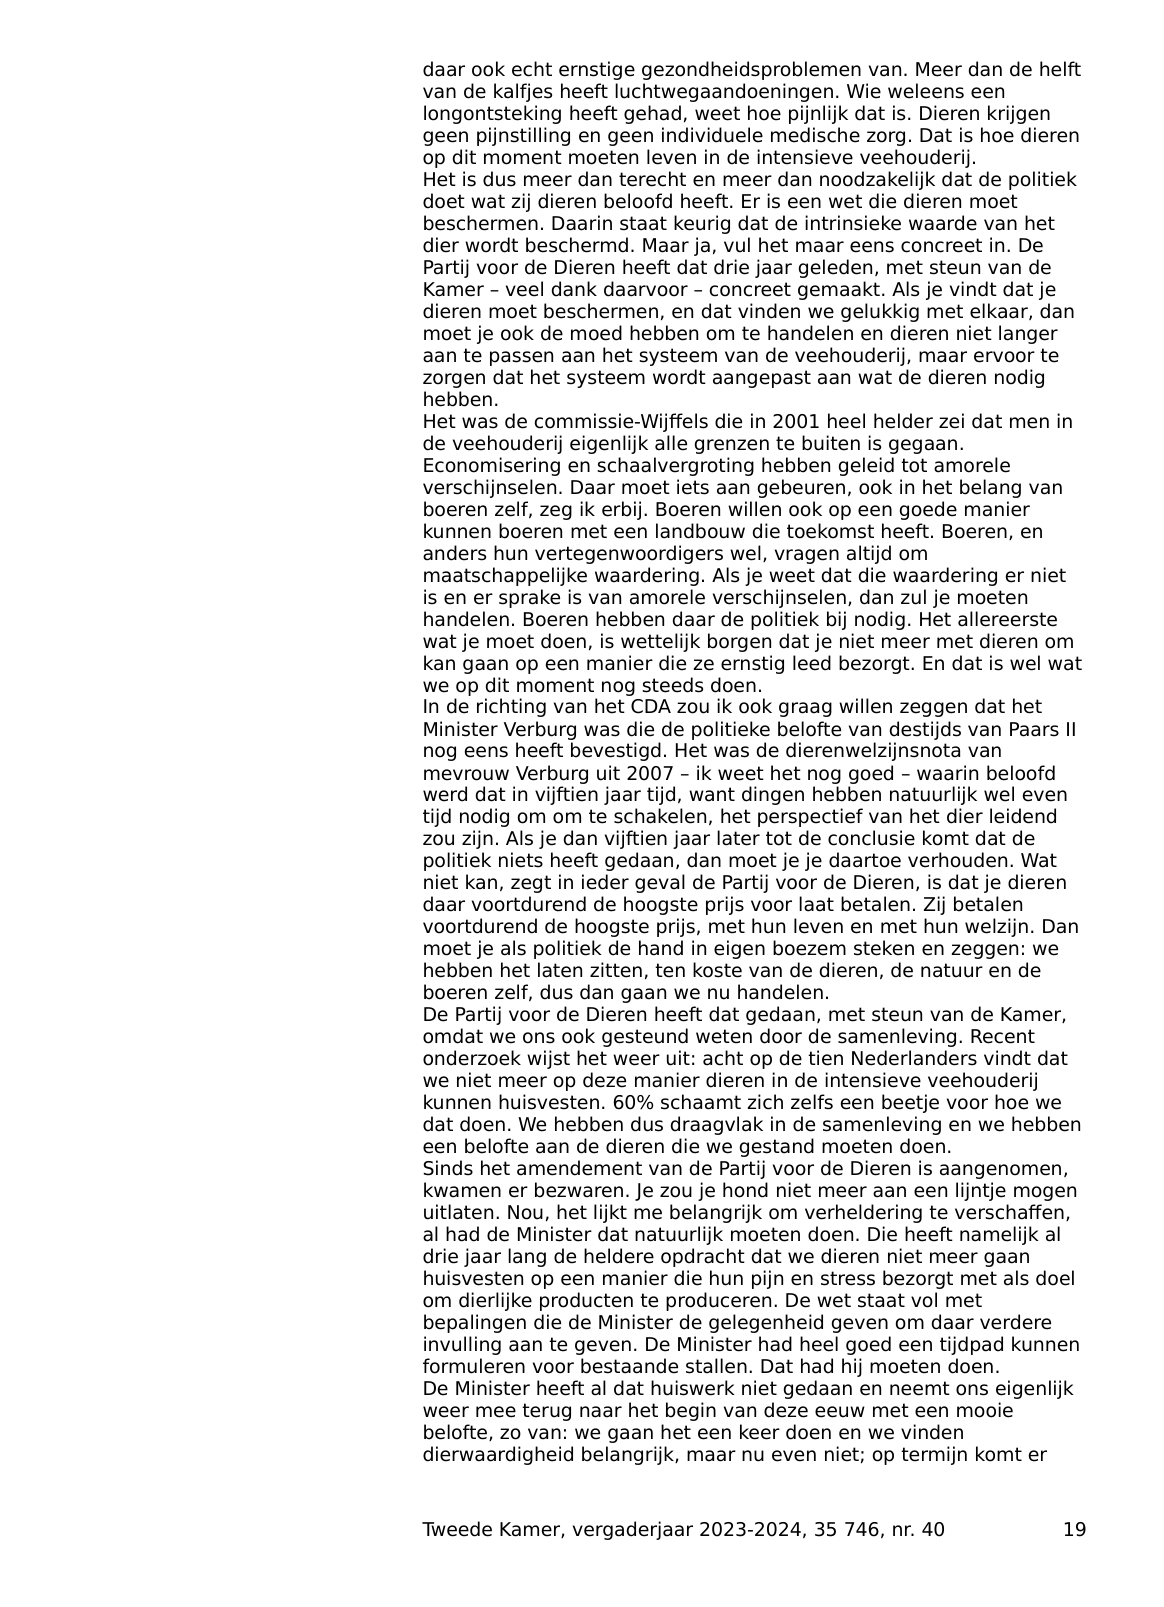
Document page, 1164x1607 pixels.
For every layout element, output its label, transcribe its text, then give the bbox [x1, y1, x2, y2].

text De Partij voor de Dieren heeft dat gedaan, met steun van de Kamer, omdat we ons ook gesteund weten door de samenleving. Recent onderzoek wijst het weer uit: acht op de tien Nederlanders vindt dat we niet meer op deze manier dieren in de intensieve veehouderij kunnen huisvesten. 60% schaamt zich zelfs een beetje voor hoe we dat doen. We hebben dus draagvlak in de samenleving en we hebben een belofte aan de dieren die we gestand moeten doen. [422, 1004, 1087, 1158]
text daar ook echt ernstige gezondheidsproblemen van. Meer dan de helft van de kalfjes heeft luchtwegaandoeningen. Wie weleens een longontsteking heeft gehad, weet hoe pijnlijk dat is. Dieren krijgen geen pijnstilling en geen individuele medische zorg. Dat is hoe dieren op dit moment moeten leven in de intensieve veehouderij. [422, 59, 1087, 169]
text De Minister heeft al dat huiswerk niet gedaan en neemt ons eigenlijk weer mee terug naar het begin van deze eeuw met een mooie belofte, zo van: we gaan het een keer doen en we vinden dierwaardigheid belangrijk, maar nu even niet; op termijn komt er [422, 1378, 1087, 1466]
text In de richting van het CDA zou ik ook graag willen zeggen dat het Minister Verburg was die de politieke belofte van destijds van Paars II nog eens heeft bevestigd. Het was de dierenwelzijnsnota van mevrouw Verburg uit 2007 – ik weet het nog goed – waarin beloofd werd dat in vijftien jaar tijd, want dingen hebben natuurlijk wel even tijd nodig om om te schakelen, het perspectief van het dier leidend zou zijn. Als je dan vijftien jaar later tot de conclusie komt dat de politiek niets heeft gedaan, dan moet je je daartoe verhouden. Wat niet kan, zegt in ieder geval de Partij voor de Dieren, is dat je dieren daar voortdurend de hoogste prijs voor laat betalen. Zij betalen voortdurend de hoogste prijs, met hun leven en met hun welzijn. Dan moet je als politiek de hand in eigen boezem steken en zeggen: we hebben het laten zitten, ten koste van de dieren, de natuur en de boeren zelf, dus dan gaan we nu handelen. [422, 696, 1087, 1004]
text Het was de commissie-Wijffels die in 2001 heel helder zei dat men in de veehouderij eigenlijk alle grenzen te buiten is gegaan. Economisering en schaalvergroting hebben geleid tot amorele verschijnselen. Daar moet iets aan gebeuren, ook in het belang van boeren zelf, zeg ik erbij. Boeren willen ook op een goede manier kunnen boeren met een landbouw die toekomst heeft. Boeren, en anders hun vertegenwoordigers wel, vragen altijd om maatschappelijke waardering. Als je weet dat die waardering er niet is en er sprake is van amorele verschijnselen, dan zul je moeten handelen. Boeren hebben daar de politiek bij nodig. Het allereerste wat je moet doen, is wettelijk borgen dat je niet meer met dieren om kan gaan op een manier die ze ernstig leed bezorgt. En dat is wel wat we op dit moment nog steeds doen. [422, 411, 1087, 696]
text Het is dus meer dan terecht en meer dan noodzakelijk dat de politiek doet wat zij dieren beloofd heeft. Er is een wet die dieren moet beschermen. Daarin staat keurig dat de intrinsieke waarde van het dier wordt beschermd. Maar ja, vul het maar eens concreet in. De Partij voor de Dieren heeft dat drie jaar geleden, met steun van de Kamer – veel dank daarvoor – concreet gemaakt. Als je vindt dat je dieren moet beschermen, en dat vinden we gelukkig met elkaar, dan moet je ook de moed hebben om te handelen en dieren niet langer aan te passen aan het systeem van de veehouderij, maar ervoor te zorgen dat het systeem wordt aangepast aan wat de dieren nodig hebben. [422, 169, 1087, 411]
text Sinds het amendement van de Partij voor de Dieren is aangenomen, kwamen er bezwaren. Je zou je hond niet meer aan een lijntje mogen uitlaten. Nou, het lijkt me belangrijk om verheldering te verschaffen, al had de Minister dat natuurlijk moeten doen. Die heeft namelijk al drie jaar lang de heldere opdracht dat we dieren niet meer gaan huisvesten op een manier die hun pijn en stress bezorgt met als doel om dierlijke producten te produceren. De wet staat vol met bepalingen die de Minister de gelegenheid geven om daar verdere invulling aan te geven. De Minister had heel goed een tijdpad kunnen formuleren voor bestaande stallen. Dat had hij moeten doen. [422, 1158, 1087, 1378]
